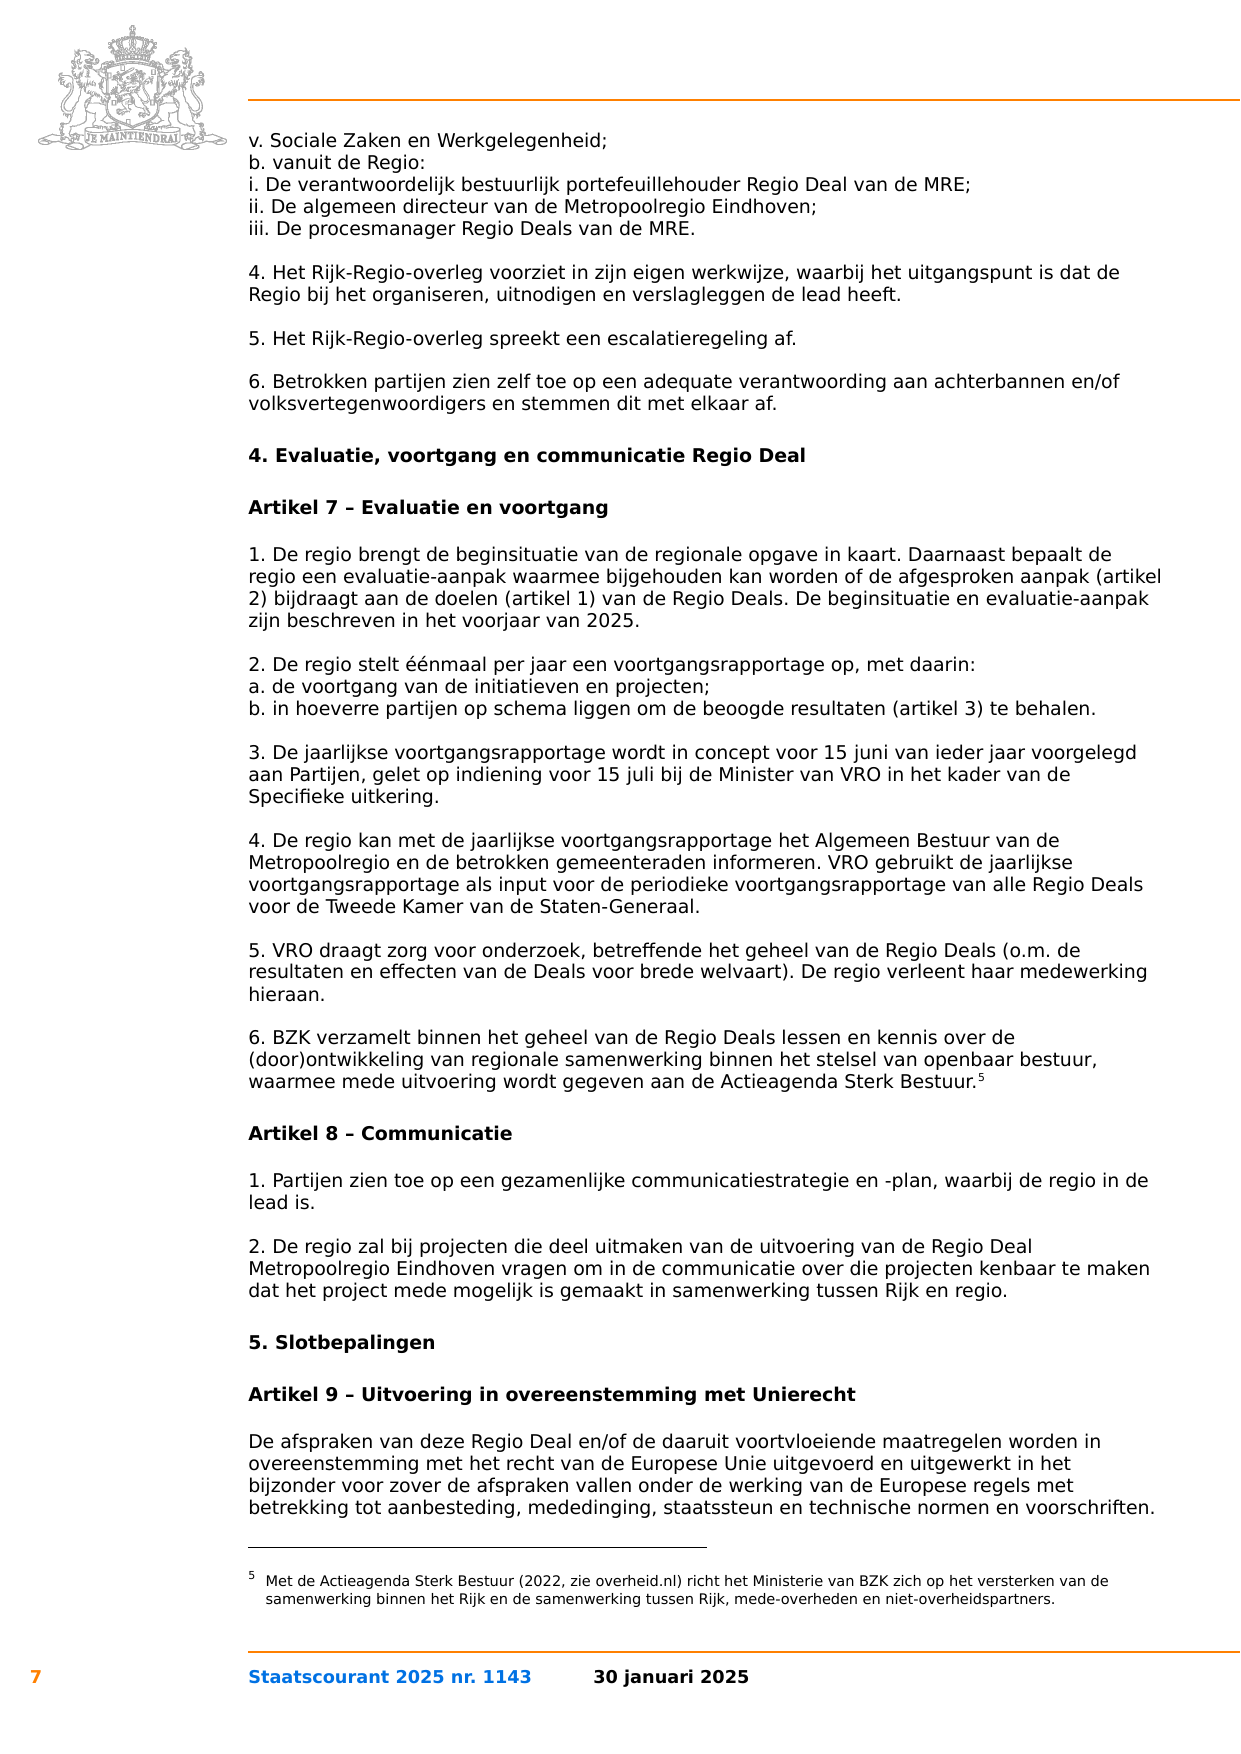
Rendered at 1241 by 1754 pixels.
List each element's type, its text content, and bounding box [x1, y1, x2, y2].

subtitle 4. Evaluatie, voortgang en communicatie Regio Deal [248, 445, 1163, 467]
text De afspraken van deze Regio Deal en/of de daaruit voortvloeiende maatregelen worden in overeenstemming met het recht van de Europese Unie uitgevoerd en uitgewerkt in het bijzonder voor zover de afspraken vallen onder de werking van de Europese regels met betrekking tot aanbesteding, mededinging, staatssteun en technische normen en voorschriften. [248, 1431, 1163, 1519]
text 2. De regio zal bij projecten die deel uitmaken van de uitvoering van de Regio Deal Metropoolregio Eindhoven vragen om in de communicatie over die projecten kenbaar te maken dat het project mede mogelijk is gemaakt in samenwerking tussen Rijk en regio. [248, 1236, 1163, 1302]
subtitle Artikel 7 – Evaluatie en voortgang [248, 497, 1163, 519]
text i. De verantwoordelijk bestuurlijk portefeuillehouder Regio Deal van de MRE; [248, 174, 1163, 196]
picture [38, 25, 227, 150]
text b. vanuit de Regio: [248, 152, 1163, 174]
text 2. De regio stelt éénmaal per jaar een voortgangsrapportage op, met daarin: [248, 654, 1163, 676]
text iii. De procesmanager Regio Deals van de MRE. [248, 218, 1163, 240]
subtitle Artikel 8 – Communicatie [248, 1123, 1163, 1145]
text 5. VRO draagt zorg voor onderzoek, betreffende het geheel van de Regio Deals (o.m. de resultaten en effecten van de Deals voor brede welvaart). De regio verleent haar medewerking hieraan. [248, 939, 1163, 1005]
text 1. De regio brengt de beginsituatie van de regionale opgave in kaart. Daarnaast bepaalt de regio een evaluatie-aanpak waarmee bijgehouden kan worden of de afgesproken aanpak (artikel 2) bijdraagt aan de doelen (artikel 1) van de Regio Deals. De beginsituatie en evaluatie-aanpak zijn beschreven in het voorjaar van 2025. [248, 544, 1163, 632]
text 4. De regio kan met de jaarlijkse voortgangsrapportage het Algemeen Bestuur van de Metropoolregio en de betrokken gemeenteraden informeren. VRO gebruikt de jaarlijkse voortgangsrapportage als input voor de periodieke voortgangsrapportage van alle Regio Deals voor de Tweede Kamer van de Staten-Generaal. [248, 830, 1163, 918]
text 4. Het Rijk-Regio-overleg voorziet in zijn eigen werkwijze, waarbij het uitgangspunt is dat de Regio bij het organiseren, uitnodigen en verslagleggen de lead heeft. [248, 262, 1163, 306]
text 3. De jaarlijkse voortgangsrapportage wordt in concept voor 15 juni van ieder jaar voorgelegd aan Partijen, gelet op indiening voor 15 juli bij de Minister van VRO in het kader van de Specifieke uitkering. [248, 742, 1163, 808]
text b. in hoeverre partijen op schema liggen om de beoogde resultaten (artikel 3) te behalen. [248, 698, 1163, 720]
subtitle Artikel 9 – Uitvoering in overeenstemming met Unierecht [248, 1384, 1163, 1406]
text 6. BZK verzamelt binnen het geheel van de Regio Deals lessen en kennis over de (door)ontwikkeling van regionale samenwerking binnen het stelsel van openbaar bestuur, waarmee mede uitvoering wordt gegeven aan de Actieagenda Sterk Bestuur. [248, 1027, 1163, 1093]
text a. de voortgang van de initiatieven en projecten; [248, 676, 1163, 698]
text Met de Actieagenda Sterk Bestuur (2022, zie overheid.nl) richt het Ministerie van BZK zich op het versterken van de samenwerking binnen het Rijk en de samenwerking tussen Rijk, mede-overheden en niet-overheidspartners. [248, 1569, 1163, 1608]
text 1. Partijen zien toe op een gezamenlijke communicatiestrategie en -plan, waarbij de regio in de lead is. [248, 1170, 1163, 1214]
text ii. De algemeen directeur van de Metropoolregio Eindhoven; [248, 196, 1163, 218]
text 5. Het Rijk-Regio-overleg spreekt een escalatieregeling af. [248, 327, 1163, 349]
text 6. Betrokken partijen zien zelf toe op een adequate verantwoording aan achterbannen en/of volksvertegenwoordigers en stemmen dit met elkaar af. [248, 371, 1163, 415]
subtitle 5. Slotbepalingen [248, 1332, 1163, 1354]
text v. Sociale Zaken en Werkgelegenheid; [248, 130, 1163, 152]
